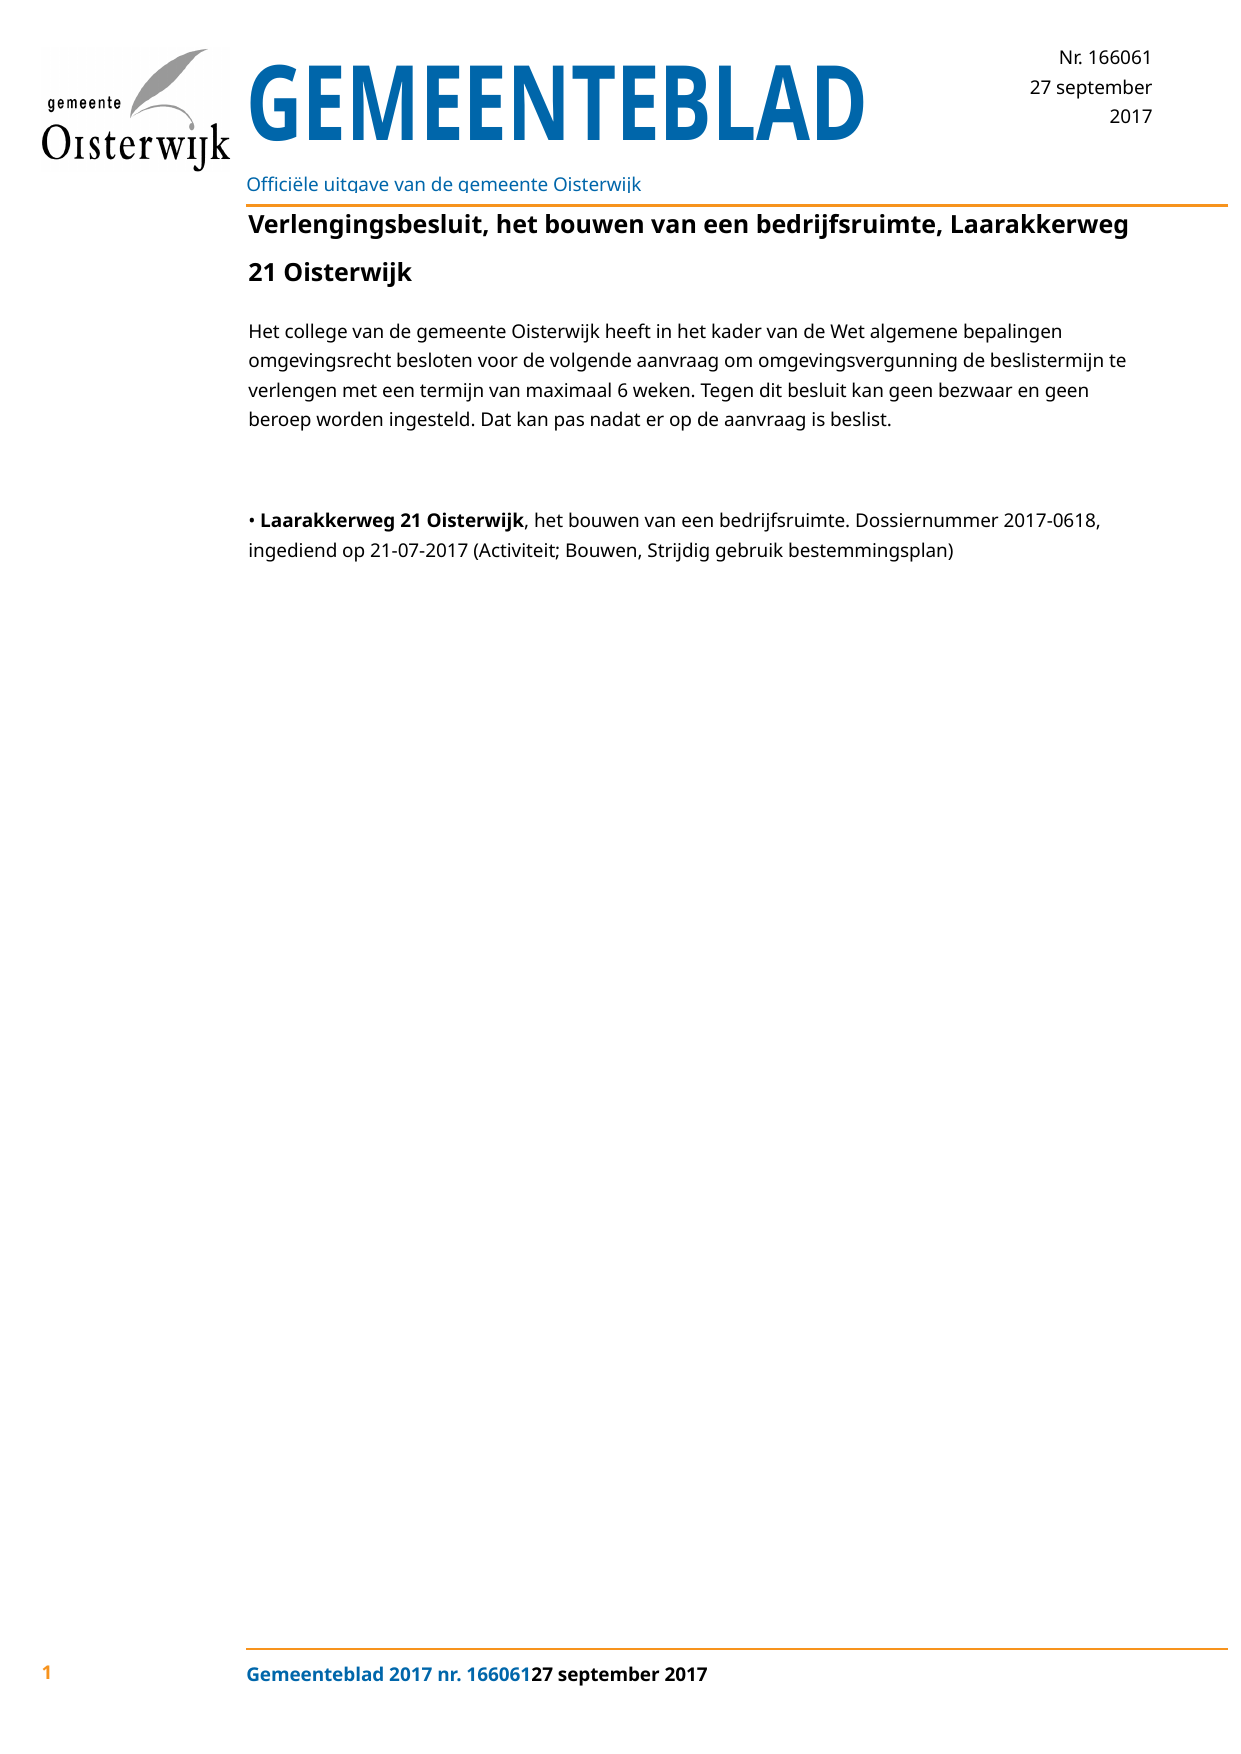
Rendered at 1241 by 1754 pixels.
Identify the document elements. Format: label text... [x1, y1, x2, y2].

text • Laarakkerweg 21 Oisterwijk, het bouwen van een bedrijfsruimte. Dossiernummer 2017-0618, ingediend op 21-07-2017 (Activiteit; Bouwen, Strijdig gebruik bestemmingsplan) [248, 507, 1152, 563]
picture [41, 47, 231, 172]
text Verlengingsbesluit, het bouwen van een bedrijfsruimte, Laarakkerweg 21 Oisterwijk [248, 207, 1152, 288]
text Het college van de gemeente Oisterwijk heeft in het kader van de Wet algemene bepalingen omgevingsrecht besloten voor de volgende aanvraag om omgevingsvergunning de beslistermijn te verlengen met een termijn van maximaal 6 weken. Tegen dit besluit kan geen bezwaar en geen beroep worden ingesteld. Dat kan pas nadat er op de aanvraag is beslist. [248, 318, 1152, 432]
